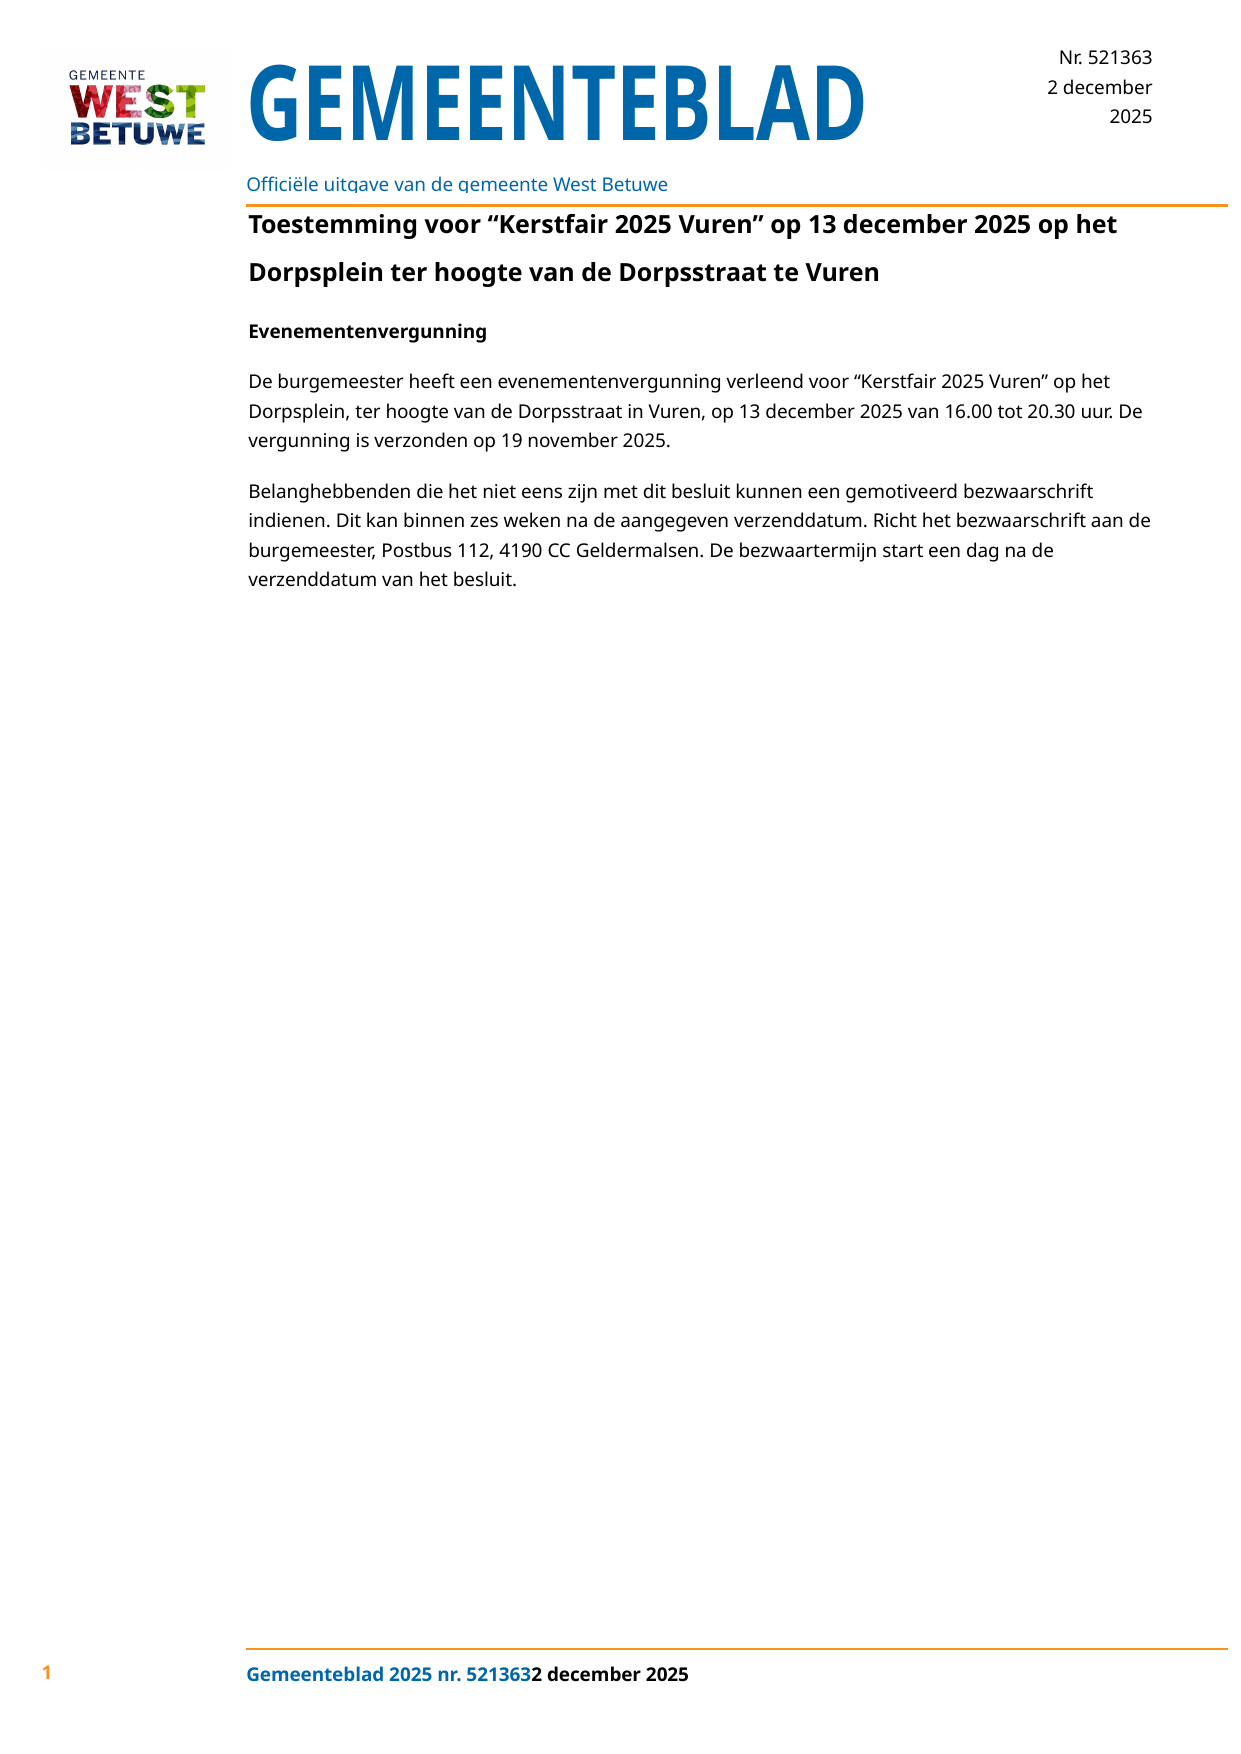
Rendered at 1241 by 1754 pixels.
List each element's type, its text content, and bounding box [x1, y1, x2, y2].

text De burgemeester heeft een evenementenvergunning verleend voor “Kerstfair 2025 Vuren” op het Dorpsplein, ter hoogte van de Dorpsstraat in Vuren, op 13 december 2025 van 16.00 tot 20.30 uur. De vergunning is verzonden op 19 november 2025. [248, 368, 1152, 453]
text Evenementenvergunning [248, 318, 1152, 344]
text Toestemming voor “Kerstfair 2025 Vuren” op 13 december 2025 op het Dorpsplein ter hoogte van de Dorpsstraat te Vuren [248, 207, 1152, 288]
text Belanghebbenden die het niet eens zijn met dit besluit kunnen een gemotiveerd bezwaarschrift indienen. Dit kan binnen zes weken na de aangegeven verzenddatum. Richt het bezwaarschrift aan de burgemeester, Postbus 112, 4190 CC Geldermalsen. De bezwaartermijn start een dag na de verzenddatum van het besluit. [248, 478, 1152, 592]
picture [41, 47, 231, 172]
